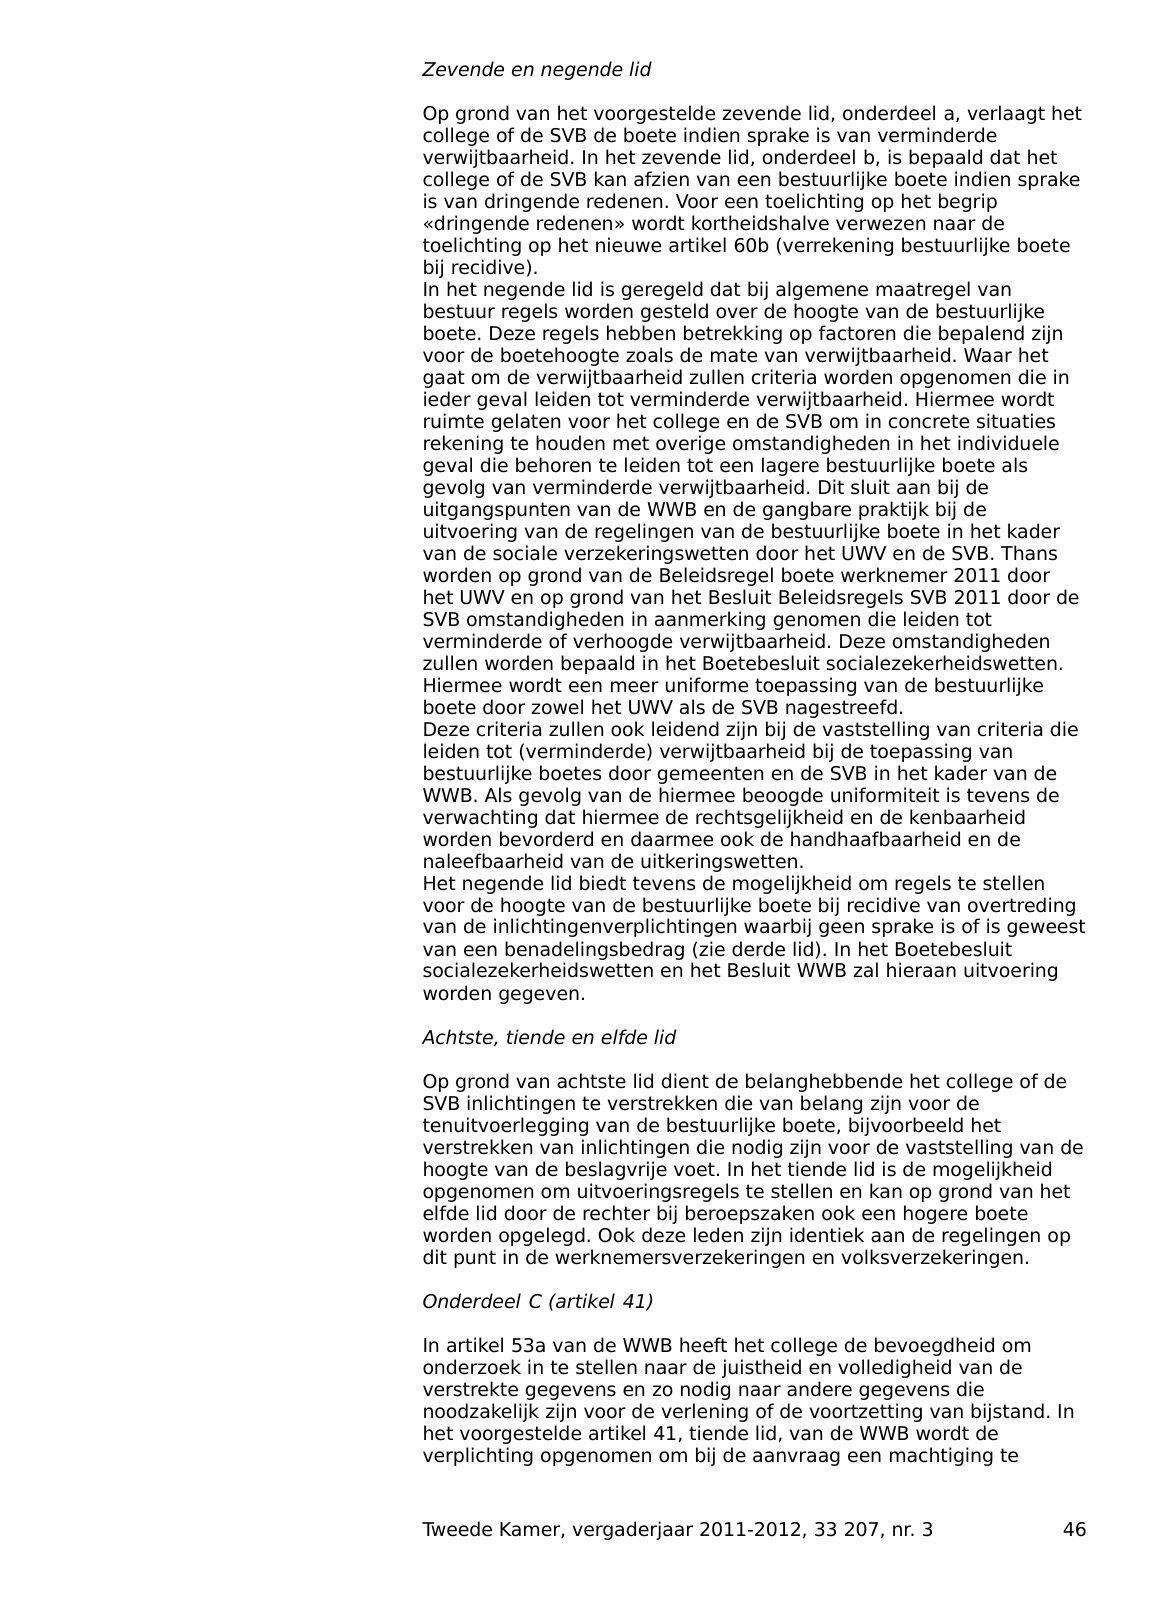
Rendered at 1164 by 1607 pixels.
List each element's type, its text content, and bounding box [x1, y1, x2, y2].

subtitle Onderdeel C (artikel 41) [422, 1291, 1087, 1313]
subtitle Zevende en negende lid [422, 59, 1087, 81]
text Het negende lid biedt tevens de mogelijkheid om regels te stellen voor de hoogte van de bestuurlijke boete bij recidive van overtreding van de inlichtingenverplichtingen waarbij geen sprake is of is geweest van een benadelingsbedrag (zie derde lid). In het Boetebesluit socialezekerheidswetten en het Besluit WWB zal hieraan uitvoering worden gegeven. [422, 872, 1087, 1004]
text In artikel 53a van de WWB heeft het college de bevoegdheid om onderzoek in te stellen naar de juistheid en volledigheid van de verstrekte gegevens en zo nodig naar andere gegevens die noodzakelijk zijn voor de verlening of de voortzetting van bijstand. In het voorgestelde artikel 41, tiende lid, van de WWB wordt de verplichting opgenomen om bij de aanvraag een machtiging te [422, 1335, 1087, 1467]
text Op grond van achtste lid dient de belanghebbende het college of de SVB inlichtingen te verstrekken die van belang zijn voor de tenuitvoerlegging van de bestuurlijke boete, bijvoorbeeld het verstrekken van inlichtingen die nodig zijn voor de vaststelling van de hoogte van de beslagvrije voet. In het tiende lid is de mogelijkheid opgenomen om uitvoeringsregels te stellen en kan op grond van het elfde lid door de rechter bij beroepszaken ook een hogere boete worden opgelegd. Ook deze leden zijn identiek aan de regelingen op dit punt in de werknemersverzekeringen en volksverzekeringen. [422, 1071, 1087, 1268]
text Op grond van het voorgestelde zevende lid, onderdeel a, verlaagt het college of de SVB de boete indien sprake is van verminderde verwijtbaarheid. In het zevende lid, onderdeel b, is bepaald dat het college of de SVB kan afzien van een bestuurlijke boete indien sprake is van dringende redenen. Voor een toelichting op het begrip «dringende redenen» wordt kortheidshalve verwezen naar de toelichting op het nieuwe artikel 60b (verrekening bestuurlijke boete bij recidive). [422, 103, 1087, 279]
subtitle Achtste, tiende en elfde lid [422, 1027, 1087, 1048]
text Deze criteria zullen ook leidend zijn bij de vaststelling van criteria die leiden tot (verminderde) verwijtbaarheid bij de toepassing van bestuurlijke boetes door gemeenten en de SVB in het kader van de WWB. Als gevolg van de hiermee beoogde uniformiteit is tevens de verwachting dat hiermee de rechtsgelijkheid en de kenbaarheid worden bevorderd en daarmee ook de handhaafbaarheid en de naleefbaarheid van de uitkeringswetten. [422, 719, 1087, 872]
text In het negende lid is geregeld dat bij algemene maatregel van bestuur regels worden gesteld over de hoogte van de bestuurlijke boete. Deze regels hebben betrekking op factoren die bepalend zijn voor de boetehoogte zoals de mate van verwijtbaarheid. Waar het gaat om de verwijtbaarheid zullen criteria worden opgenomen die in ieder geval leiden tot verminderde verwijtbaarheid. Hiermee wordt ruimte gelaten voor het college en de SVB om in concrete situaties rekening te houden met overige omstandigheden in het individuele geval die behoren te leiden tot een lagere bestuurlijke boete als gevolg van verminderde verwijtbaarheid. Dit sluit aan bij de uitgangspunten van de WWB en de gangbare praktijk bij de uitvoering van de regelingen van de bestuurlijke boete in het kader van de sociale verzekeringswetten door het UWV en de SVB. Thans worden op grond van de Beleidsregel boete werknemer 2011 door het UWV en op grond van het Besluit Beleidsregels SVB 2011 door de SVB omstandigheden in aanmerking genomen die leiden tot verminderde of verhoogde verwijtbaarheid. Deze omstandigheden zullen worden bepaald in het Boetebesluit socialezekerheidswetten. Hiermee wordt een meer uniforme toepassing van de bestuurlijke boete door zowel het UWV als de SVB nagestreefd. [422, 279, 1087, 719]
